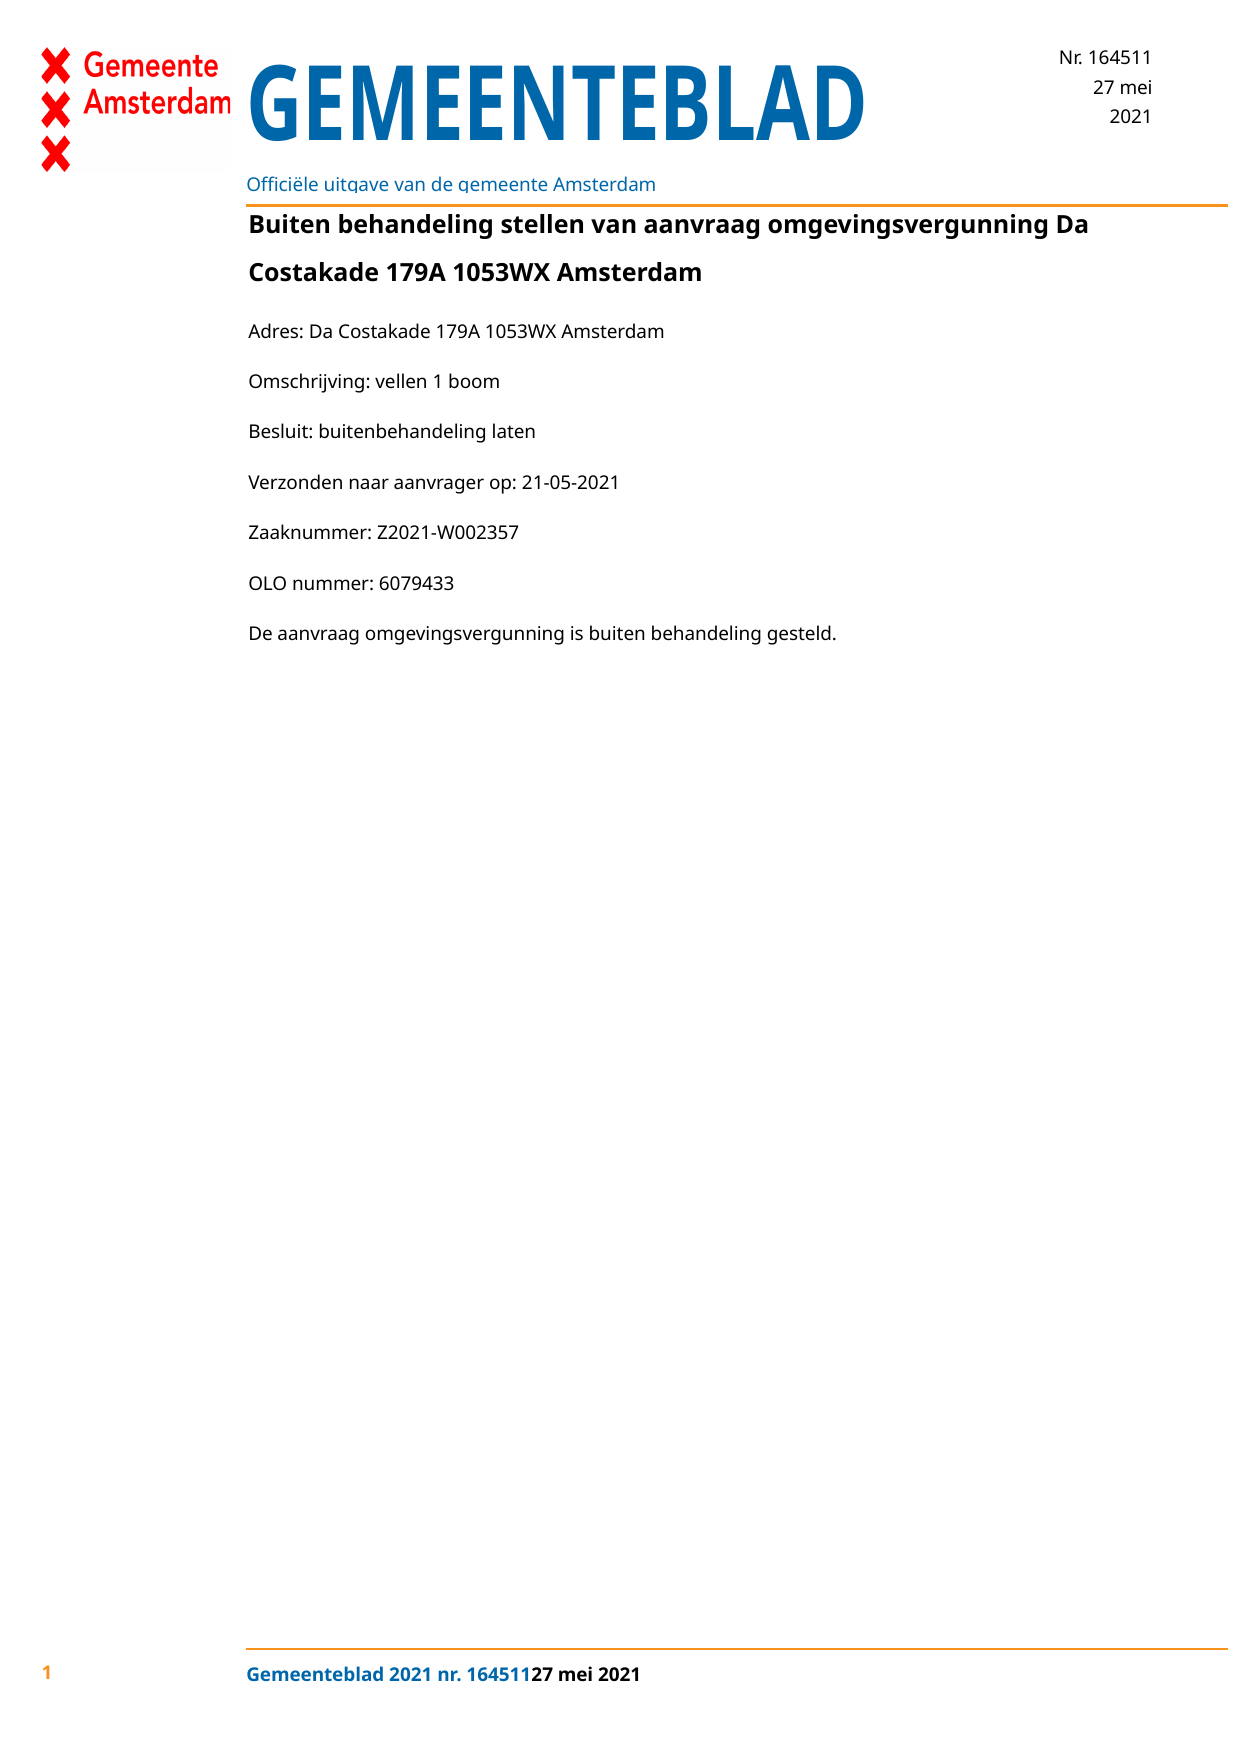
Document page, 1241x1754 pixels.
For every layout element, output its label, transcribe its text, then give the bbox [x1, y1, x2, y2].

text Omschrijving: vellen 1 boom [248, 368, 1152, 394]
text Buiten behandeling stellen van aanvraag omgevingsvergunning Da Costakade 179A 1053WX Amsterdam [248, 207, 1152, 288]
text OLO nummer: 6079433 [248, 570, 1152, 596]
text De aanvraag omgevingsvergunning is buiten behandeling gesteld. [248, 620, 1152, 646]
text Zaaknummer: Z2021-W002357 [248, 519, 1152, 545]
text Verzonden naar aanvrager op: 21-05-2021 [248, 469, 1152, 495]
text Besluit: buitenbehandeling laten [248, 419, 1152, 444]
picture [41, 47, 231, 172]
text Adres: Da Costakade 179A 1053WX Amsterdam [248, 318, 1152, 344]
